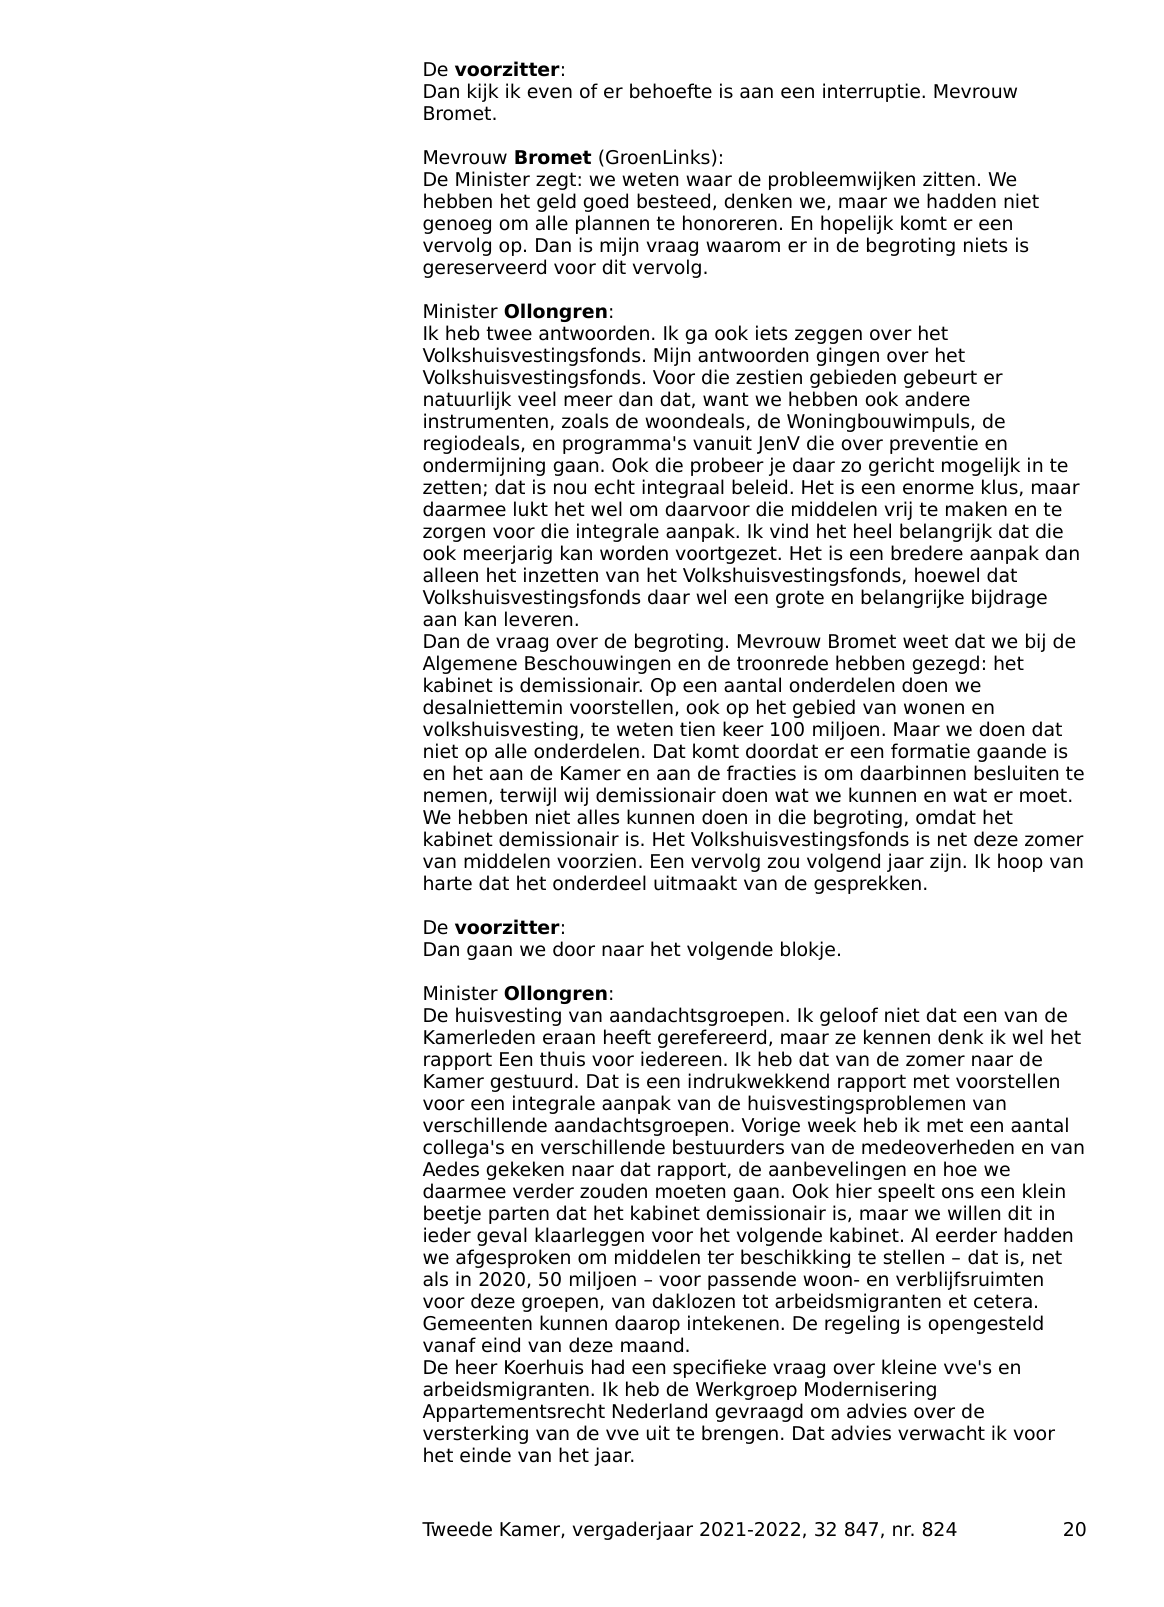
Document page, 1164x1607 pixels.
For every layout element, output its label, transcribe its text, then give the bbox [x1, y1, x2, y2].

text De voorzitter: [422, 917, 1087, 939]
text Dan kijk ik even of er behoefte is aan een interruptie. Mevrouw Bromet. [422, 81, 1087, 125]
text De voorzitter: [422, 59, 1087, 81]
text Dan gaan we door naar het volgende blokje. [422, 939, 1087, 961]
text Minister Ollongren: [422, 983, 1087, 1005]
text Dan de vraag over de begroting. Mevrouw Bromet weet dat we bij de Algemene Beschouwingen en de troonrede hebben gezegd: het kabinet is demissionair. Op een aantal onderdelen doen we desalniettemin voorstellen, ook op het gebied van wonen en volkshuisvesting, te weten tien keer 100 miljoen. Maar we doen dat niet op alle onderdelen. Dat komt doordat er een formatie gaande is en het aan de Kamer en aan de fracties is om daarbinnen besluiten te nemen, terwijl wij demissionair doen wat we kunnen en wat er moet. We hebben niet alles kunnen doen in die begroting, omdat het kabinet demissionair is. Het Volkshuisvestingsfonds is net deze zomer van middelen voorzien. Een vervolg zou volgend jaar zijn. Ik hoop van harte dat het onderdeel uitmaakt van de gesprekken. [422, 631, 1087, 895]
text De huisvesting van aandachtsgroepen. Ik geloof niet dat een van de Kamerleden eraan heeft gerefereerd, maar ze kennen denk ik wel het rapport Een thuis voor iedereen. Ik heb dat van de zomer naar de Kamer gestuurd. Dat is een indrukwekkend rapport met voorstellen voor een integrale aanpak van de huisvestingsproblemen van verschillende aandachtsgroepen. Vorige week heb ik met een aantal collega's en verschillende bestuurders van de medeoverheden en van Aedes gekeken naar dat rapport, de aanbevelingen en hoe we daarmee verder zouden moeten gaan. Ook hier speelt ons een klein beetje parten dat het kabinet demissionair is, maar we willen dit in ieder geval klaarleggen voor het volgende kabinet. Al eerder hadden we afgesproken om middelen ter beschikking te stellen – dat is, net als in 2020, 50 miljoen – voor passende woon- en verblijfsruimten voor deze groepen, van daklozen tot arbeidsmigranten et cetera. Gemeenten kunnen daarop intekenen. De regeling is opengesteld vanaf eind van deze maand. [422, 1005, 1087, 1357]
text Ik heb twee antwoorden. Ik ga ook iets zeggen over het Volkshuisvestingsfonds. Mijn antwoorden gingen over het Volkshuisvestingsfonds. Voor die zestien gebieden gebeurt er natuurlijk veel meer dan dat, want we hebben ook andere instrumenten, zoals de woondeals, de Woningbouwimpuls, de regiodeals, en programma's vanuit JenV die over preventie en ondermijning gaan. Ook die probeer je daar zo gericht mogelijk in te zetten; dat is nou echt integraal beleid. Het is een enorme klus, maar daarmee lukt het wel om daarvoor die middelen vrij te maken en te zorgen voor die integrale aanpak. Ik vind het heel belangrijk dat die ook meerjarig kan worden voortgezet. Het is een bredere aanpak dan alleen het inzetten van het Volkshuisvestingsfonds, hoewel dat Volkshuisvestingsfonds daar wel een grote en belangrijke bijdrage aan kan leveren. [422, 323, 1087, 631]
text De Minister zegt: we weten waar de probleemwijken zitten. We hebben het geld goed besteed, denken we, maar we hadden niet genoeg om alle plannen te honoreren. En hopelijk komt er een vervolg op. Dan is mijn vraag waarom er in de begroting niets is gereserveerd voor dit vervolg. [422, 169, 1087, 279]
text Mevrouw Bromet (GroenLinks): [422, 147, 1087, 169]
text Minister Ollongren: [422, 301, 1087, 323]
text De heer Koerhuis had een specifieke vraag over kleine vve's en arbeidsmigranten. Ik heb de Werkgroep Modernisering Appartementsrecht Nederland gevraagd om advies over de versterking van de vve uit te brengen. Dat advies verwacht ik voor het einde van het jaar. [422, 1357, 1087, 1467]
